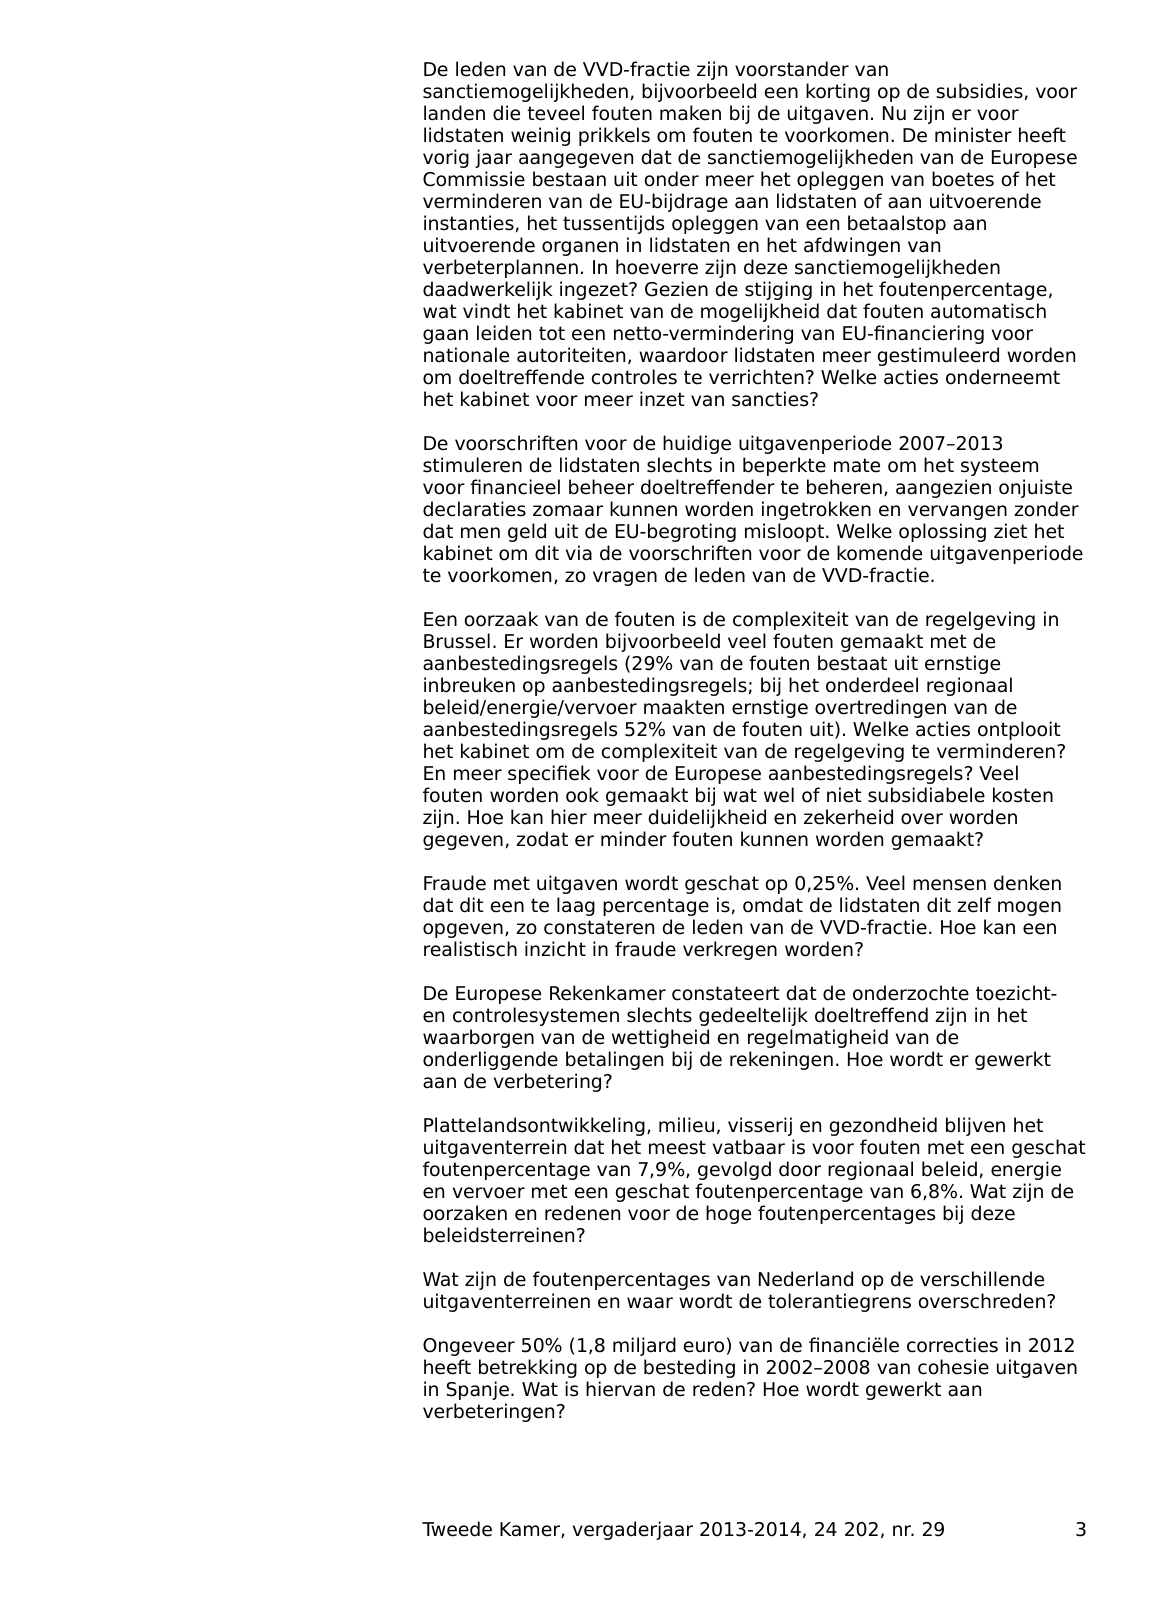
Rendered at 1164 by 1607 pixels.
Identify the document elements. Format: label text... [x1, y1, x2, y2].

text Wat zijn de foutenpercentages van Nederland op de verschillende uitgaventerreinen en waar wordt de tolerantiegrens overschreden? [422, 1269, 1087, 1313]
text Fraude met uitgaven wordt geschat op 0,25%. Veel mensen denken dat dit een te laag percentage is, omdat de lidstaten dit zelf mogen opgeven, zo constateren de leden van de VVD-fractie. Hoe kan een realistisch inzicht in fraude verkregen worden? [422, 873, 1087, 961]
text Een oorzaak van de fouten is de complexiteit van de regelgeving in Brussel. Er worden bijvoorbeeld veel fouten gemaakt met de aanbestedingsregels (29% van de fouten bestaat uit ernstige inbreuken op aanbestedingsregels; bij het onderdeel regionaal beleid/energie/vervoer maakten ernstige overtredingen van de aanbestedingsregels 52% van de fouten uit). Welke acties ontplooit het kabinet om de complexiteit van de regelgeving te verminderen? En meer specifiek voor de Europese aanbestedingsregels? Veel fouten worden ook gemaakt bij wat wel of niet subsidiabele kosten zijn. Hoe kan hier meer duidelijkheid en zekerheid over worden gegeven, zodat er minder fouten kunnen worden gemaakt? [422, 609, 1087, 851]
text De leden van de VVD-fractie zijn voorstander van sanctiemogelijkheden, bijvoorbeeld een korting op de subsidies, voor landen die teveel fouten maken bij de uitgaven. Nu zijn er voor lidstaten weinig prikkels om fouten te voorkomen. De minister heeft vorig jaar aangegeven dat de sanctiemogelijkheden van de Europese Commissie bestaan uit onder meer het opleggen van boetes of het verminderen van de EU-bijdrage aan lidstaten of aan uitvoerende instanties, het tussentijds opleggen van een betaalstop aan uitvoerende organen in lidstaten en het afdwingen van verbeterplannen. In hoeverre zijn deze sanctiemogelijkheden daadwerkelijk ingezet? Gezien de stijging in het foutenpercentage, wat vindt het kabinet van de mogelijkheid dat fouten automatisch gaan leiden tot een netto-vermindering van EU-financiering voor nationale autoriteiten, waardoor lidstaten meer gestimuleerd worden om doeltreffende controles te verrichten? Welke acties onderneemt het kabinet voor meer inzet van sancties? [422, 59, 1087, 411]
text De voorschriften voor de huidige uitgavenperiode 2007–2013 stimuleren de lidstaten slechts in beperkte mate om het systeem voor financieel beheer doeltreffender te beheren, aangezien onjuiste declaraties zomaar kunnen worden ingetrokken en vervangen zonder dat men geld uit de EU-begroting misloopt. Welke oplossing ziet het kabinet om dit via de voorschriften voor de komende uitgavenperiode te voorkomen, zo vragen de leden van de VVD-fractie. [422, 433, 1087, 587]
text Plattelandsontwikkeling, milieu, visserij en gezondheid blijven het uitgaventerrein dat het meest vatbaar is voor fouten met een geschat foutenpercentage van 7,9%, gevolgd door regionaal beleid, energie en vervoer met een geschat foutenpercentage van 6,8%. Wat zijn de oorzaken en redenen voor de hoge foutenpercentages bij deze beleidsterreinen? [422, 1115, 1087, 1247]
text Ongeveer 50% (1,8 miljard euro) van de financiële correcties in 2012 heeft betrekking op de besteding in 2002–2008 van cohesie uitgaven in Spanje. Wat is hiervan de reden? Hoe wordt gewerkt aan verbeteringen? [422, 1335, 1087, 1423]
text De Europese Rekenkamer constateert dat de onderzochte toezicht- en controlesystemen slechts gedeeltelijk doeltreffend zijn in het waarborgen van de wettigheid en regelmatigheid van de onderliggende betalingen bij de rekeningen. Hoe wordt er gewerkt aan de verbetering? [422, 983, 1087, 1093]
